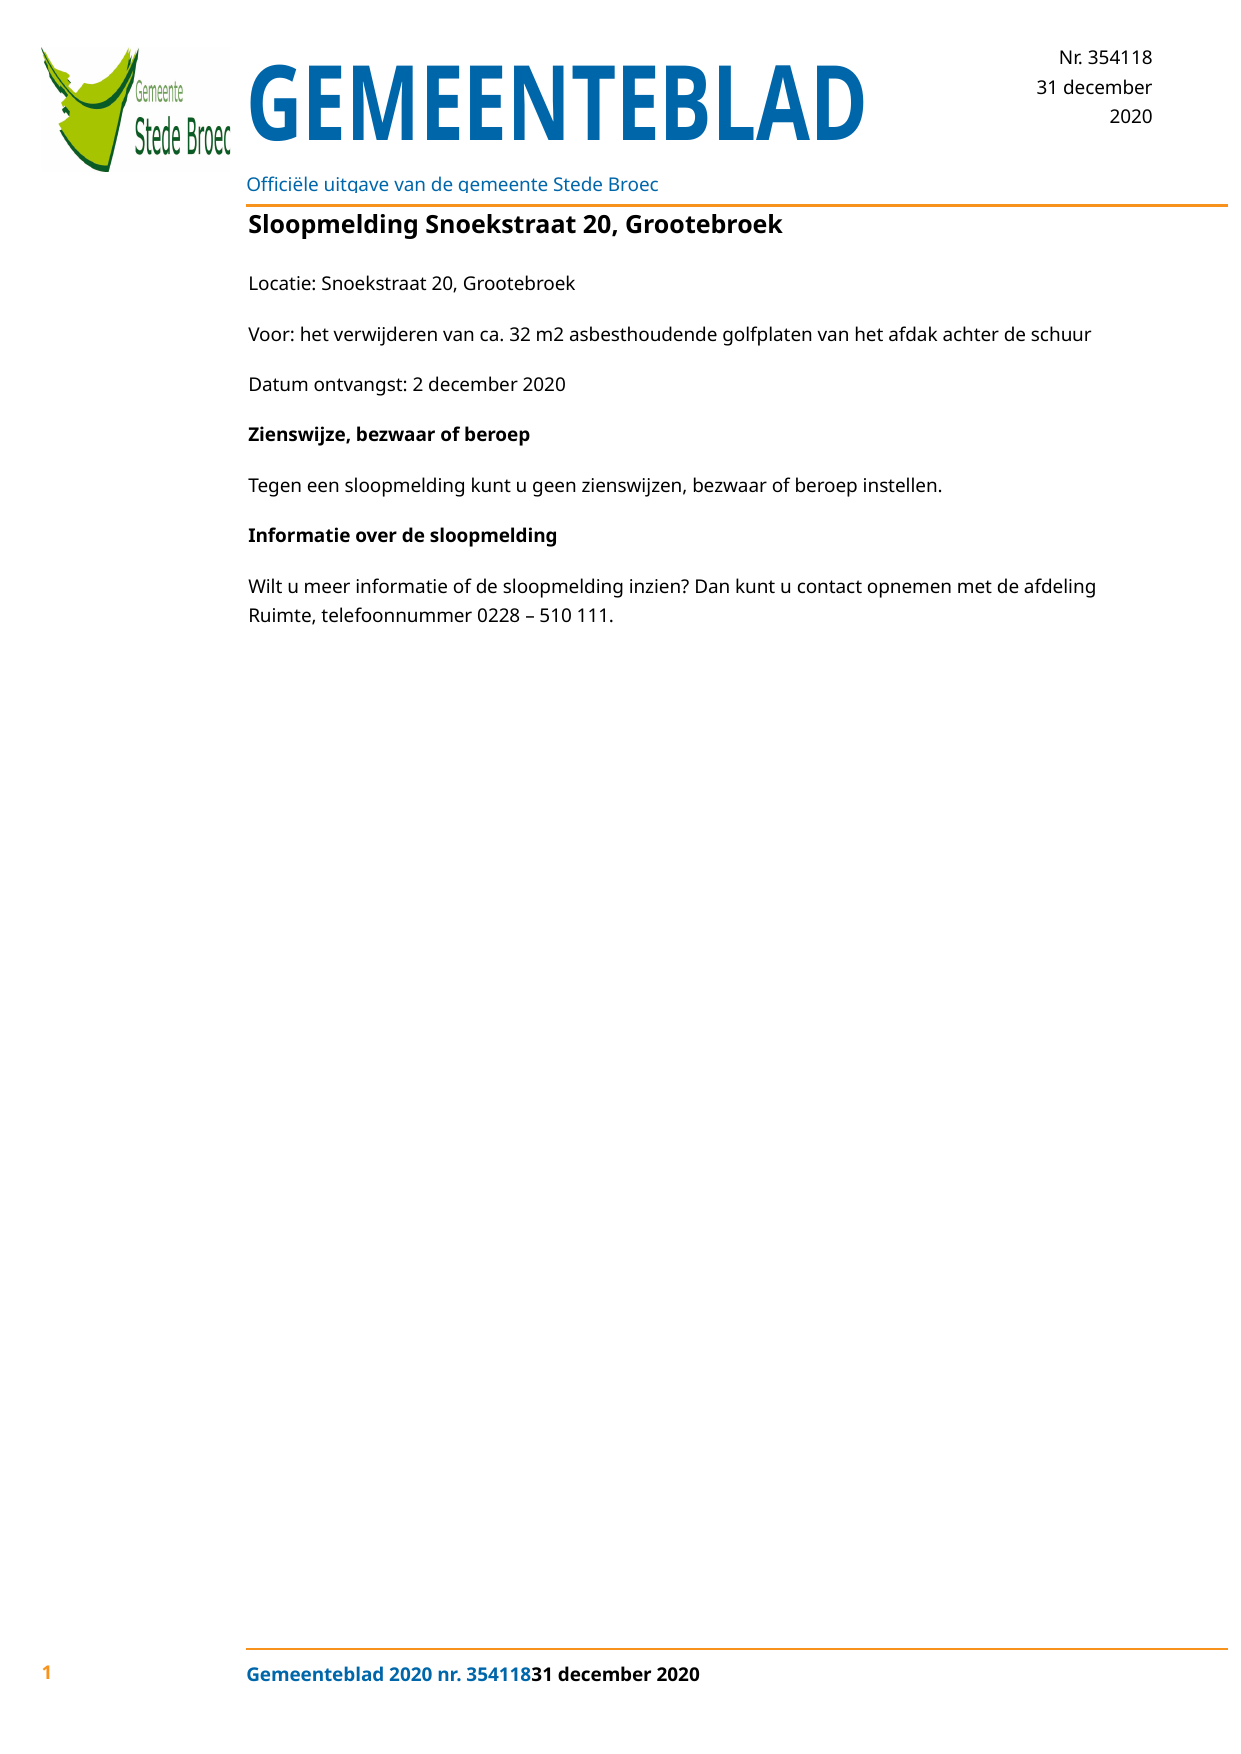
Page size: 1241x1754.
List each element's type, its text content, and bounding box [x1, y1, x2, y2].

text Datum ontvangst: 2 december 2020 [248, 371, 1152, 397]
text Zienswijze, bezwaar of beroep [248, 422, 1152, 447]
text Informatie over de sloopmelding [248, 522, 1152, 548]
text Tegen een sloopmelding kunt u geen zienswijzen, bezwaar of beroep instellen. [248, 472, 1152, 498]
text Locatie: Snoekstraat 20, Grootebroek [248, 270, 1152, 296]
text Voor: het verwijderen van ca. 32 m2 asbesthoudende golfplaten van het afdak achter de schuur [248, 321, 1152, 346]
text Sloopmelding Snoekstraat 20, Grootebroek [248, 207, 1152, 241]
picture [41, 47, 231, 172]
text Wilt u meer informatie of de sloopmelding inzien? Dan kunt u contact opnemen met de afdeling Ruimte, telefoonnummer 0228 – 510 111. [248, 573, 1152, 628]
